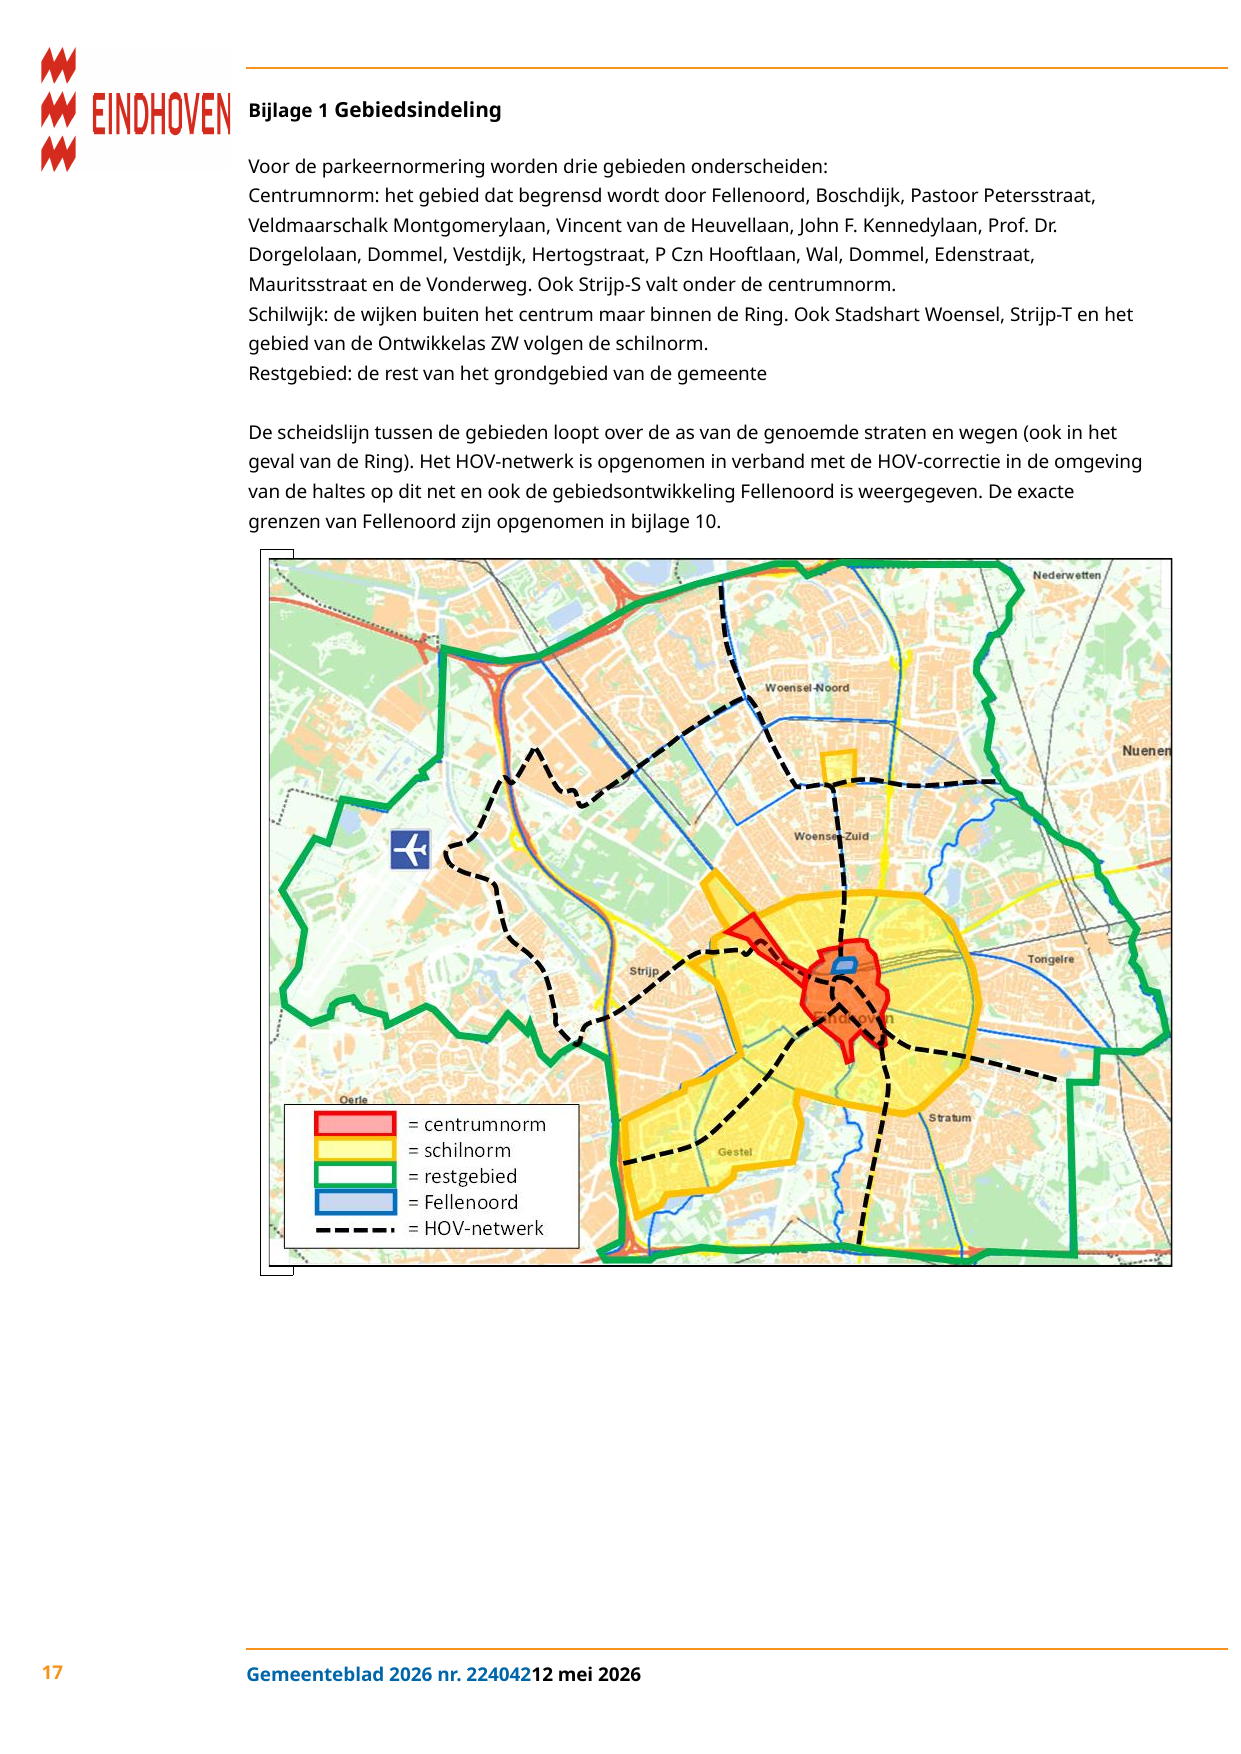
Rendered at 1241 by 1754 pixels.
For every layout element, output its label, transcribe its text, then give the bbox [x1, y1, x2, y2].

text Schilwijk: de wijken buiten het centrum maar binnen de Ring. Ook Stadshart Woensel, Strijp-T en het gebied van de Ontwikkelas ZW volgen de schilnorm. [248, 301, 1152, 356]
text Centrumnorm: het gebied dat begrensd wordt door Fellenoord, Boschdijk, Pastoor Petersstraat, Veldmaarschalk Montgomerylaan, Vincent van de Heuvellaan, John F. Kennedylaan, Prof. Dr. Dorgelolaan, Dommel, Vestdijk, Hertogstraat, P Czn Hooftlaan, Wal, Dommel, Edenstraat, Mauritsstraat en de Vonderweg. Ook Strijp-S valt onder de centrumnorm. [248, 182, 1152, 297]
picture [41, 47, 231, 172]
text Bijlage 1 Gebiedsindeling [248, 95, 1152, 123]
text De scheidslijn tussen de gebieden loopt over de as van de genoemde straten en wegen (ook in het geval van de Ring). Het HOV-netwerk is opgenomen in verband met de HOV-correctie in de omgeving van de haltes op dit net en ook de gebiedsontwikkeling Fellenoord is weergegeven. De exacte grenzen van Fellenoord zijn opgenomen in bijlage 10. [248, 419, 1152, 534]
text Restgebied: de rest van het grondgebied van de gemeente [248, 360, 1152, 386]
picture [268, 558, 1173, 1267]
text Voor de parkeernormering worden drie gebieden onderscheiden: [248, 153, 1152, 179]
